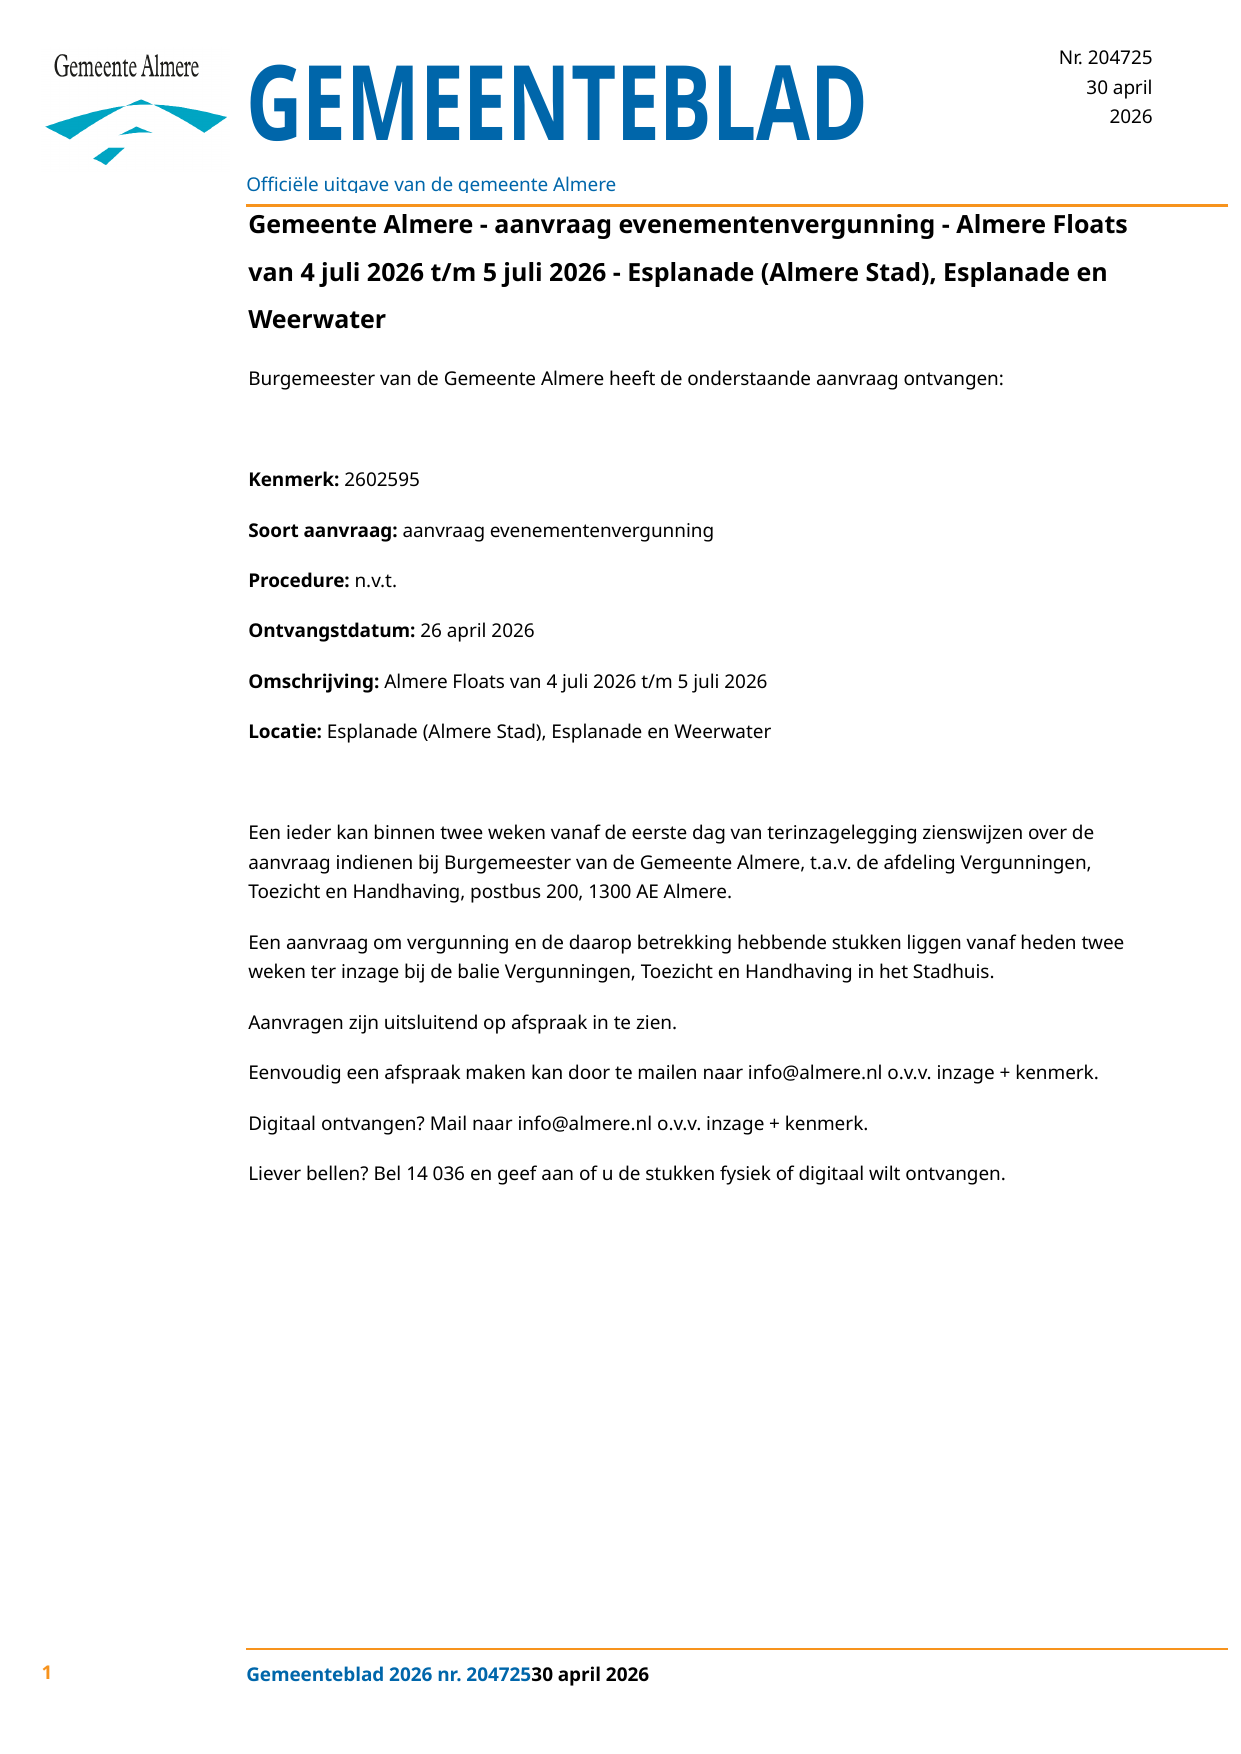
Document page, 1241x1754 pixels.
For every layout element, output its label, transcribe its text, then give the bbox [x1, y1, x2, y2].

text Eenvoudig een afspraak maken kan door te mailen naar info@almere.nl o.v.v. inzage + kenmerk. [248, 1059, 1152, 1085]
text Omschrijving: Almere Floats van 4 juli 2026 t/m 5 juli 2026 [248, 668, 1152, 694]
picture [41, 47, 231, 172]
text Soort aanvraag: aanvraag evenementenvergunning [248, 517, 1152, 542]
text Ontvangstdatum: 26 april 2026 [248, 618, 1152, 643]
text Procedure: n.v.t. [248, 567, 1152, 593]
text Digitaal ontvangen? Mail naar info@almere.nl o.v.v. inzage + kenmerk. [248, 1110, 1152, 1135]
text Liever bellen? Bel 14 036 en geef aan of u de stukken fysiek of digitaal wilt ontvangen. [248, 1160, 1152, 1186]
text Kenmerk: 2602595 [248, 466, 1152, 492]
text Een aanvraag om vergunning en de daarop betrekking hebbende stukken liggen vanaf heden twee weken ter inzage bij de balie Vergunningen, Toezicht en Handhaving in het Stadhuis. [248, 929, 1152, 984]
text Gemeente Almere - aanvraag evenementenvergunning - Almere Floats van 4 juli 2026 t/m 5 juli 2026 - Esplanade (Almere Stad), Esplanade en Weerwater [248, 207, 1152, 336]
text Aanvragen zijn uitsluitend op afspraak in te zien. [248, 1009, 1152, 1034]
text Locatie: Esplanade (Almere Stad), Esplanade en Weerwater [248, 718, 1152, 744]
text Een ieder kan binnen twee weken vanaf de eerste dag van terinzagelegging zienswijzen over de aanvraag indienen bij Burgemeester van de Gemeente Almere, t.a.v. de afdeling Vergunningen, Toezicht en Handhaving, postbus 200, 1300 AE Almere. [248, 819, 1152, 904]
text Burgemeester van de Gemeente Almere heeft de onderstaande aanvraag ontvangen: [248, 366, 1152, 391]
